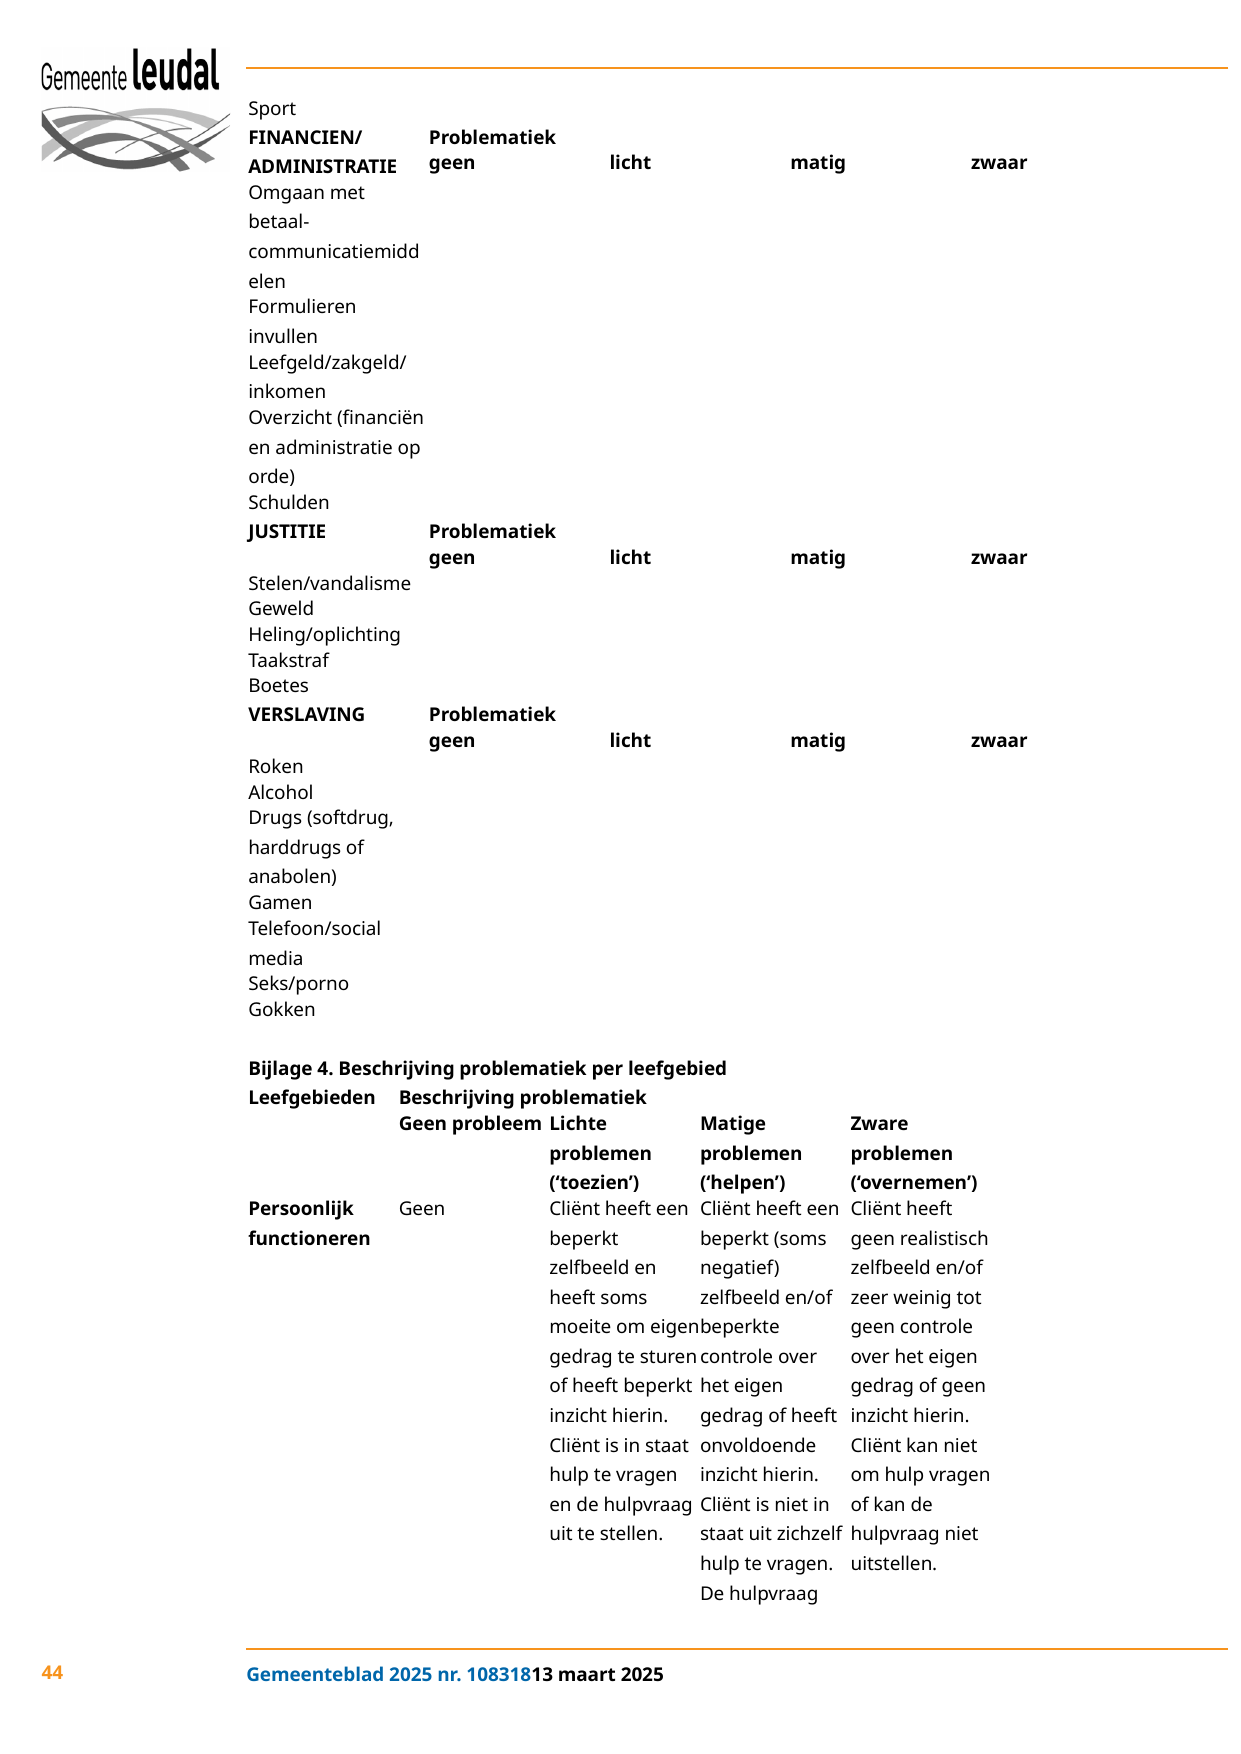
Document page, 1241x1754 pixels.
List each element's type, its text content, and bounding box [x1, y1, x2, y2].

table_cell Cliënt heeft een beperkt zelfbeeld en heeft soms moeite om eigen gedrag te sturen of heeft beperkt inzicht hierin. Cliënt is in staat hulp te vragen en de hulpvraag uit te stellen. [549, 1195, 700, 1605]
table_cell [971, 805, 1152, 889]
table_cell Schulden [248, 489, 429, 515]
table_cell [971, 95, 1152, 121]
table_cell [971, 753, 1152, 779]
table_cell [609, 996, 790, 1022]
table_header JUSTITIE [248, 518, 429, 570]
table_cell [790, 349, 971, 404]
table_cell Gokken [248, 996, 429, 1022]
table_cell [971, 294, 1152, 349]
table_header VERSLAVING [248, 702, 429, 753]
table_cell [609, 621, 790, 647]
table_cell [609, 753, 790, 779]
table_cell Heling/oplichting [248, 621, 429, 647]
table_cell Formulieren invullen [248, 294, 429, 349]
table_cell [971, 890, 1152, 915]
table_cell zwaar [971, 544, 1152, 570]
table_cell Gamen [248, 890, 429, 915]
table_cell [429, 971, 609, 996]
table_cell [609, 890, 790, 915]
table_cell [971, 996, 1152, 1022]
table_cell [429, 915, 609, 971]
table_cell [971, 404, 1152, 489]
table_cell Geen [399, 1195, 549, 1605]
table_cell [790, 805, 971, 889]
table_cell Persoonlijk functioneren [248, 1195, 398, 1605]
table_cell [790, 779, 971, 804]
table_cell [429, 179, 609, 294]
table_header Problematiek [429, 518, 1152, 544]
table_header Beschrijving problematiek [399, 1085, 1001, 1110]
table_cell [429, 890, 609, 915]
table_cell Lichte problemen (‘toezien’) [549, 1110, 700, 1195]
table_cell matig [790, 544, 971, 570]
table_header Leefgebieden [248, 1085, 398, 1195]
table_header Problematiek [429, 124, 1152, 149]
table_cell [429, 595, 609, 621]
table_cell geen [429, 150, 609, 179]
table_cell Cliënt heeft geen realistisch zelfbeeld en/of zeer weinig tot geen controle over het eigen gedrag of geen inzicht hierin. Cliënt kan niet om hulp vragen of kan de hulpvraag niet uitstellen. [850, 1195, 1001, 1605]
table_cell Matige problemen (‘helpen’) [700, 1110, 850, 1195]
table_cell Seks/porno [248, 971, 429, 996]
table_cell [1001, 1195, 1152, 1605]
table_cell Sport [248, 95, 429, 121]
table_cell Geweld [248, 595, 429, 621]
text Bijlage 4. Beschrijving problematiek per leefgebied [248, 1055, 1152, 1081]
table_cell [429, 647, 609, 673]
table_cell [429, 349, 609, 404]
table_cell [790, 971, 971, 996]
table_cell geen [429, 544, 609, 570]
table_cell [790, 753, 971, 779]
table_cell Omgaan met betaal- communicatiemiddelen [248, 179, 429, 294]
table_cell matig [790, 150, 971, 179]
table_cell [609, 647, 790, 673]
table_cell [609, 595, 790, 621]
table_cell [790, 595, 971, 621]
table_cell Drugs (softdrug, harddrugs of anabolen) [248, 805, 429, 889]
table_cell [609, 179, 790, 294]
table_cell [971, 595, 1152, 621]
table_cell [971, 349, 1152, 404]
table_cell [971, 489, 1152, 515]
table_cell [790, 570, 971, 595]
picture [41, 47, 231, 172]
table_cell zwaar [971, 150, 1152, 179]
table_cell Telefoon/social media [248, 915, 429, 971]
table_cell [429, 570, 609, 595]
table_cell [971, 647, 1152, 673]
table_cell licht [609, 728, 790, 753]
table_cell [971, 673, 1152, 698]
table_cell [609, 95, 790, 121]
table_cell [790, 489, 971, 515]
table_cell [429, 673, 609, 698]
table_cell [790, 890, 971, 915]
table_cell Leefgeld/zakgeld/inkomen [248, 349, 429, 404]
table_header FINANCIEN/ADMINISTRATIE [248, 124, 429, 179]
table_cell [790, 404, 971, 489]
table_cell [429, 753, 609, 779]
table_cell [790, 647, 971, 673]
table_cell Boetes [248, 673, 429, 698]
table_cell Zware problemen (‘overnemen’) [850, 1110, 1001, 1195]
table_cell [971, 971, 1152, 996]
table_cell [429, 95, 609, 121]
table_cell Taakstraf [248, 647, 429, 673]
table_cell [429, 805, 609, 889]
table_cell [790, 179, 971, 294]
table_cell [609, 570, 790, 595]
table_cell [609, 294, 790, 349]
table_cell [429, 404, 609, 489]
table_cell [971, 621, 1152, 647]
table_cell [429, 489, 609, 515]
table_cell [971, 570, 1152, 595]
table_cell [609, 915, 790, 971]
table_cell [971, 779, 1152, 804]
table_cell [790, 621, 971, 647]
table_cell [429, 779, 609, 804]
table_cell licht [609, 150, 790, 179]
table_cell [609, 404, 790, 489]
table_cell [429, 996, 609, 1022]
table_cell matig [790, 728, 971, 753]
table_cell [429, 621, 609, 647]
table_cell [609, 673, 790, 698]
table_cell licht [609, 544, 790, 570]
table_cell [609, 805, 790, 889]
table_header [1001, 1085, 1152, 1110]
table_cell Stelen/vandalisme [248, 570, 429, 595]
table_cell [790, 915, 971, 971]
table_cell [790, 673, 971, 698]
table_cell Roken [248, 753, 429, 779]
table_cell [971, 179, 1152, 294]
table_cell [609, 779, 790, 804]
table_cell [609, 349, 790, 404]
table_cell [790, 996, 971, 1022]
table_header Problematiek [429, 702, 1152, 727]
table_cell Overzicht (financiën en administratie op orde) [248, 404, 429, 489]
table_cell [429, 294, 609, 349]
table_cell [609, 489, 790, 515]
table_cell [790, 95, 971, 121]
table_cell [609, 971, 790, 996]
table_cell Alcohol [248, 779, 429, 804]
table_cell Cliënt heeft een beperkt (soms negatief) zelfbeeld en/of beperkte controle over het eigen gedrag of heeft onvoldoende inzicht hierin. Cliënt is niet in staat uit zichzelf hulp te vragen. De hulpvraag [700, 1195, 850, 1605]
table_cell [971, 915, 1152, 971]
table_cell geen [429, 728, 609, 753]
table_cell [1001, 1110, 1152, 1195]
table_cell zwaar [971, 728, 1152, 753]
table_cell [790, 294, 971, 349]
table_cell Geen probleem [399, 1110, 549, 1195]
